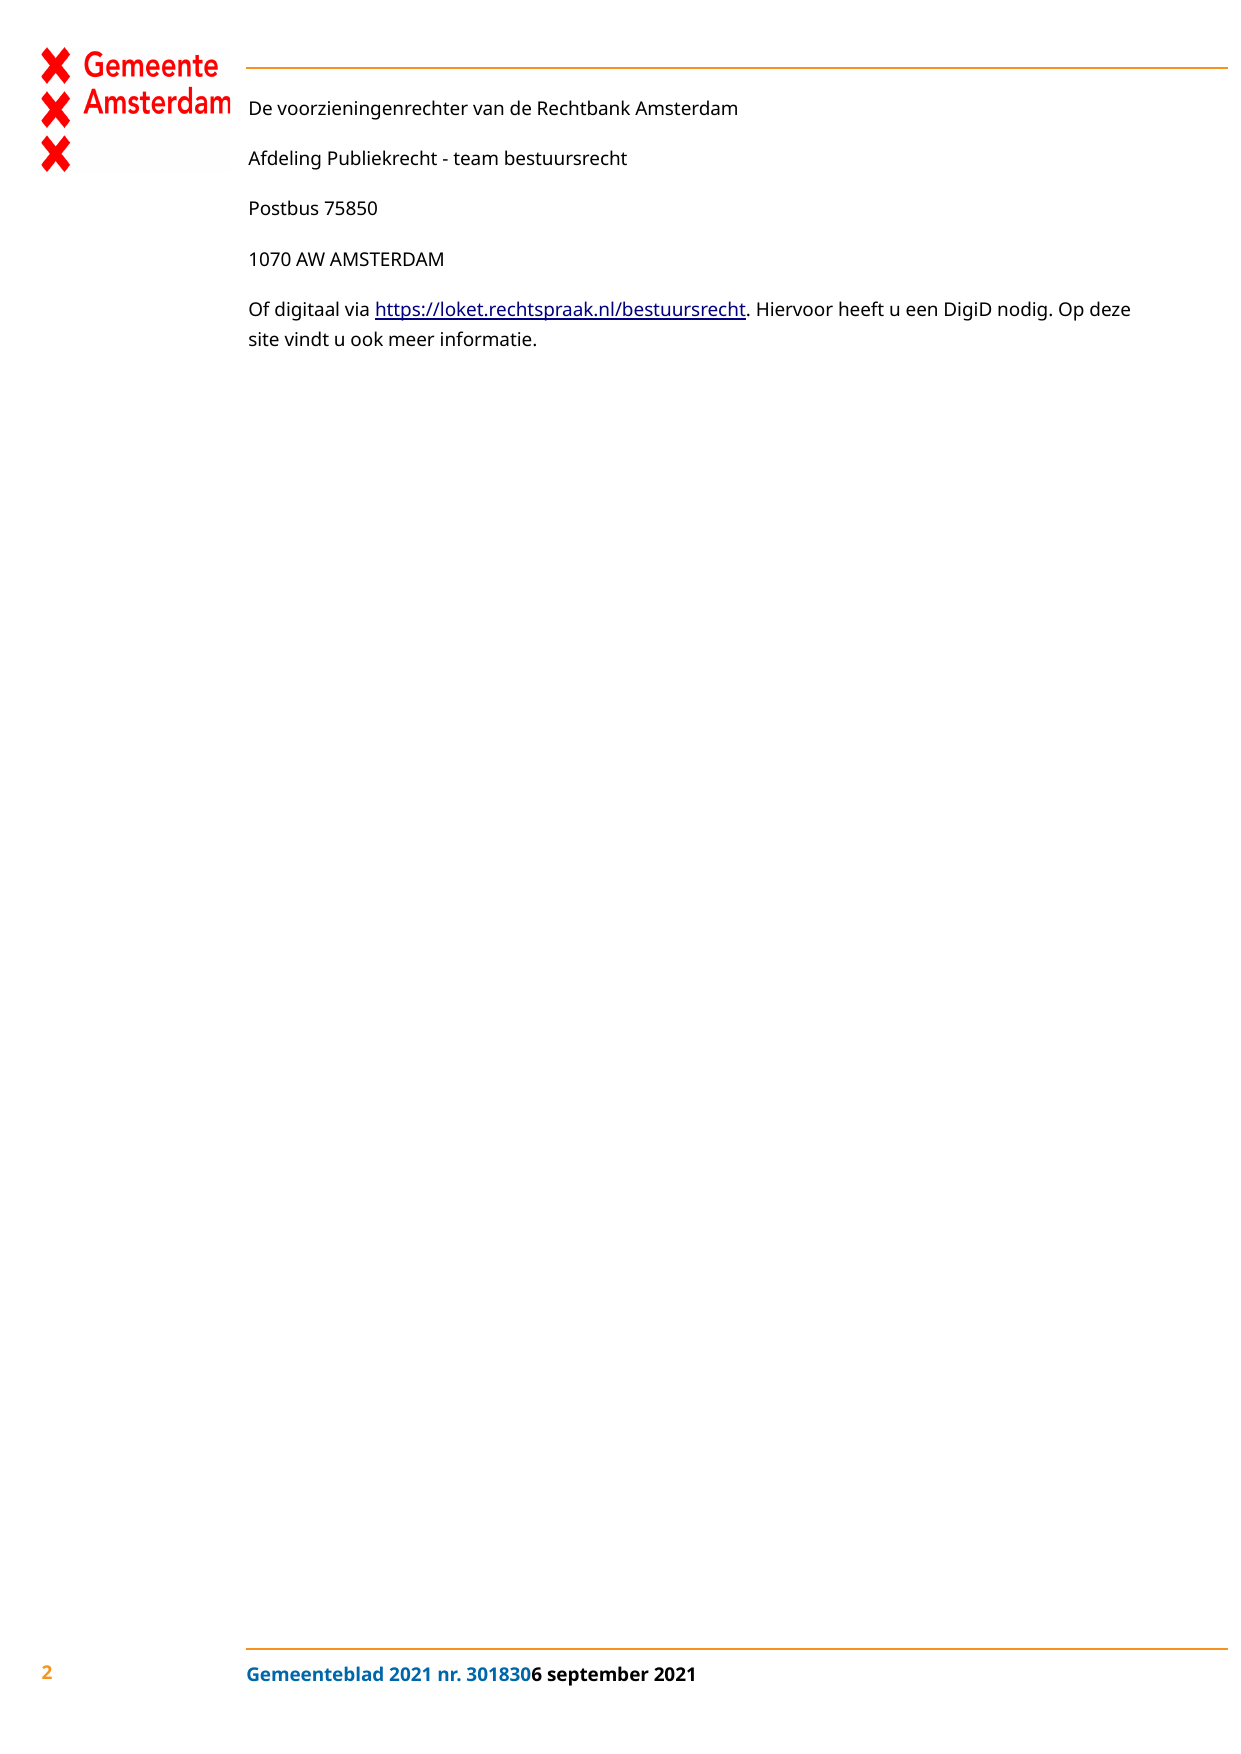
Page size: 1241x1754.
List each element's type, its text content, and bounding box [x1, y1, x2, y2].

text De voorzieningenrechter van de Rechtbank Amsterdam [248, 95, 1152, 121]
text 1070 AW AMSTERDAM [248, 246, 1152, 272]
picture [41, 47, 231, 172]
text Postbus 75850 [248, 196, 1152, 221]
text Afdeling Publiekrecht - team bestuursrecht [248, 145, 1152, 171]
text Of digitaal via https://loket.rechtspraak.nl/bestuursrecht. Hiervoor heeft u een DigiD nodig. Op deze site vindt u ook meer informatie. [248, 296, 1152, 352]
